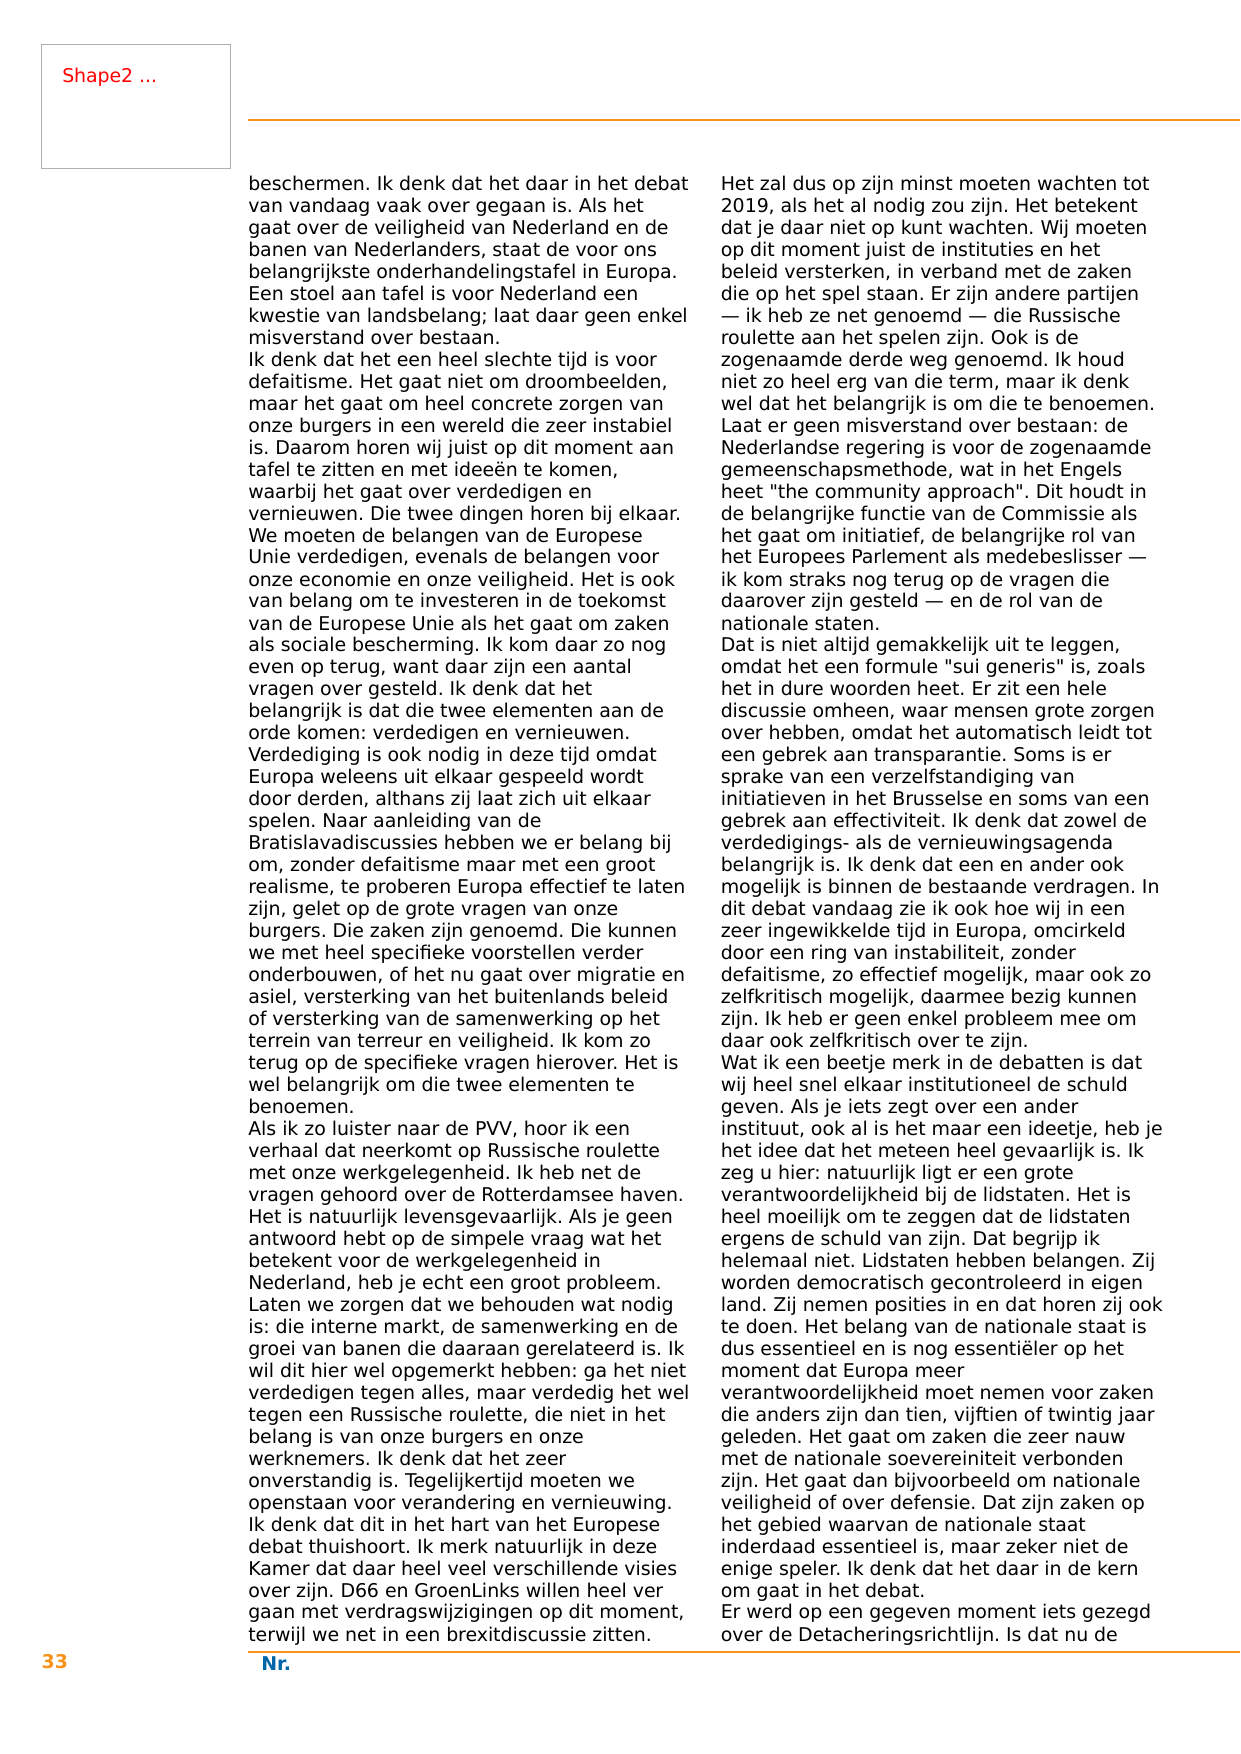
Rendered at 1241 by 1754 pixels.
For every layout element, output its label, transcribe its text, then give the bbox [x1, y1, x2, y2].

text Wat ik een beetje merk in de debatten is dat wij heel snel elkaar institutioneel de schuld geven. Als je iets zegt over een ander instituut, ook al is het maar een ideetje, heb je het idee dat het meteen heel gevaarlijk is. Ik zeg u hier: natuurlijk ligt er een grote verantwoordelijkheid bij de lidstaten. Het is heel moeilijk om te zeggen dat de lidstaten ergens de schuld van zijn. Dat begrijp ik helemaal niet. Lidstaten hebben belangen. Zij worden democratisch gecontroleerd in eigen land. Zij nemen posities in en dat horen zij ook te doen. Het belang van de nationale staat is dus essentieel en is nog essentiëler op het moment dat Europa meer verantwoordelijkheid moet nemen voor zaken die anders zijn dan tien, vijftien of twintig jaar geleden. Het gaat om zaken die zeer nauw met de nationale soevereiniteit verbonden zijn. Het gaat dan bijvoorbeeld om nationale veiligheid of over defensie. Dat zijn zaken op het gebied waarvan de nationale staat inderdaad essentieel is, maar zeker niet de enige speler. Ik denk dat het daar in de kern om gaat in het debat. [721, 1052, 1163, 1601]
text Dat is niet altijd gemakkelijk uit te leggen, omdat het een formule "sui generis" is, zoals het in dure woorden heet. Er zit een hele discussie omheen, waar mensen grote zorgen over hebben, omdat het automatisch leidt tot een gebrek aan transparantie. Soms is er sprake van een verzelfstandiging van initiatieven in het Brusselse en soms van een gebrek aan effectiviteit. Ik denk dat zowel de verdedigings- als de vernieuwingsagenda belangrijk is. Ik denk dat een en ander ook mogelijk is binnen de bestaande verdragen. In dit debat vandaag zie ik ook hoe wij in een zeer ingewikkelde tijd in Europa, omcirkeld door een ring van instabiliteit, zonder defaitisme, zo effectief mogelijk, maar ook zo zelfkritisch mogelijk, daarmee bezig kunnen zijn. Ik heb er geen enkel probleem mee om daar ook zelfkritisch over te zijn. [721, 634, 1163, 1052]
text Ik denk dat het een heel slechte tijd is voor defaitisme. Het gaat niet om droombeelden, maar het gaat om heel concrete zorgen van onze burgers in een wereld die zeer instabiel is. Daarom horen wij juist op dit moment aan tafel te zitten en met ideeën te komen, waarbij het gaat over verdedigen en vernieuwen. Die twee dingen horen bij elkaar. We moeten de belangen van de Europese Unie verdedigen, evenals de belangen voor onze economie en onze veiligheid. Het is ook van belang om te investeren in de toekomst van de Europese Unie als het gaat om zaken als sociale bescherming. Ik kom daar zo nog even op terug, want daar zijn een aantal vragen over gesteld. Ik denk dat het belangrijk is dat die twee elementen aan de orde komen: verdedigen en vernieuwen. Verdediging is ook nodig in deze tijd omdat Europa weleens uit elkaar gespeeld wordt door derden, althans zij laat zich uit elkaar spelen. Naar aanleiding van de Bratislavadiscussies hebben we er belang bij om, zonder defaitisme maar met een groot realisme, te proberen Europa effectief te laten zijn, gelet op de grote vragen van onze burgers. Die zaken zijn genoemd. Die kunnen we met heel specifieke voorstellen verder onderbouwen, of het nu gaat over migratie en asiel, versterking van het buitenlands beleid of versterking van de samenwerking op het terrein van terreur en veiligheid. Ik kom zo terug op de specifieke vragen hierover. Het is wel belangrijk om die twee elementen te benoemen. [248, 349, 691, 1118]
text Als ik zo luister naar de PVV, hoor ik een verhaal dat neerkomt op Russische roulette met onze werkgelegenheid. Ik heb net de vragen gehoord over de Rotterdamsee haven. Het is natuurlijk levensgevaarlijk. Als je geen antwoord hebt op de simpele vraag wat het betekent voor de werkgelegenheid in Nederland, heb je echt een groot probleem. Laten we zorgen dat we behouden wat nodig is: die interne markt, de samenwerking en de groei van banen die daaraan gerelateerd is. Ik wil dit hier wel opgemerkt hebben: ga het niet verdedigen tegen alles, maar verdedig het wel tegen een Russische roulette, die niet in het belang is van onze burgers en onze werknemers. Ik denk dat het zeer onverstandig is. Tegelijkertijd moeten we openstaan voor verandering en vernieuwing. Ik denk dat dit in het hart van het Europese debat thuishoort. Ik merk natuurlijk in deze Kamer dat daar heel veel verschillende visies over zijn. D66 en GroenLinks willen heel ver gaan met verdragswijzigingen op dit moment, terwijl we net in een brexitdiscussie zitten. [248, 1118, 691, 1645]
text beschermen. Ik denk dat het daar in het debat van vandaag vaak over gegaan is. Als het gaat over de veiligheid van Nederland en de banen van Nederlanders, staat de voor ons belangrijkste onderhandelingstafel in Europa. Een stoel aan tafel is voor Nederland een kwestie van landsbelang; laat daar geen enkel misverstand over bestaan. [248, 173, 691, 349]
text Het zal dus op zijn minst moeten wachten tot 2019, als het al nodig zou zijn. Het betekent dat je daar niet op kunt wachten. Wij moeten op dit moment juist de instituties en het beleid versterken, in verband met de zaken die op het spel staan. Er zijn andere partijen — ik heb ze net genoemd — die Russische roulette aan het spelen zijn. Ook is de zogenaamde derde weg genoemd. Ik houd niet zo heel erg van die term, maar ik denk wel dat het belangrijk is om die te benoemen. Laat er geen misverstand over bestaan: de Nederlandse regering is voor de zogenaamde gemeenschapsmethode, wat in het Engels heet "the community approach". Dit houdt in de belangrijke functie van de Commissie als het gaat om initiatief, de belangrijke rol van het Europees Parlement als medebeslisser — ik kom straks nog terug op de vragen die daarover zijn gesteld — en de rol van de nationale staten. [721, 173, 1163, 634]
text Er werd op een gegeven moment iets gezegd over de Detacheringsrichtlijn. Is dat nu de [721, 1601, 1163, 1645]
